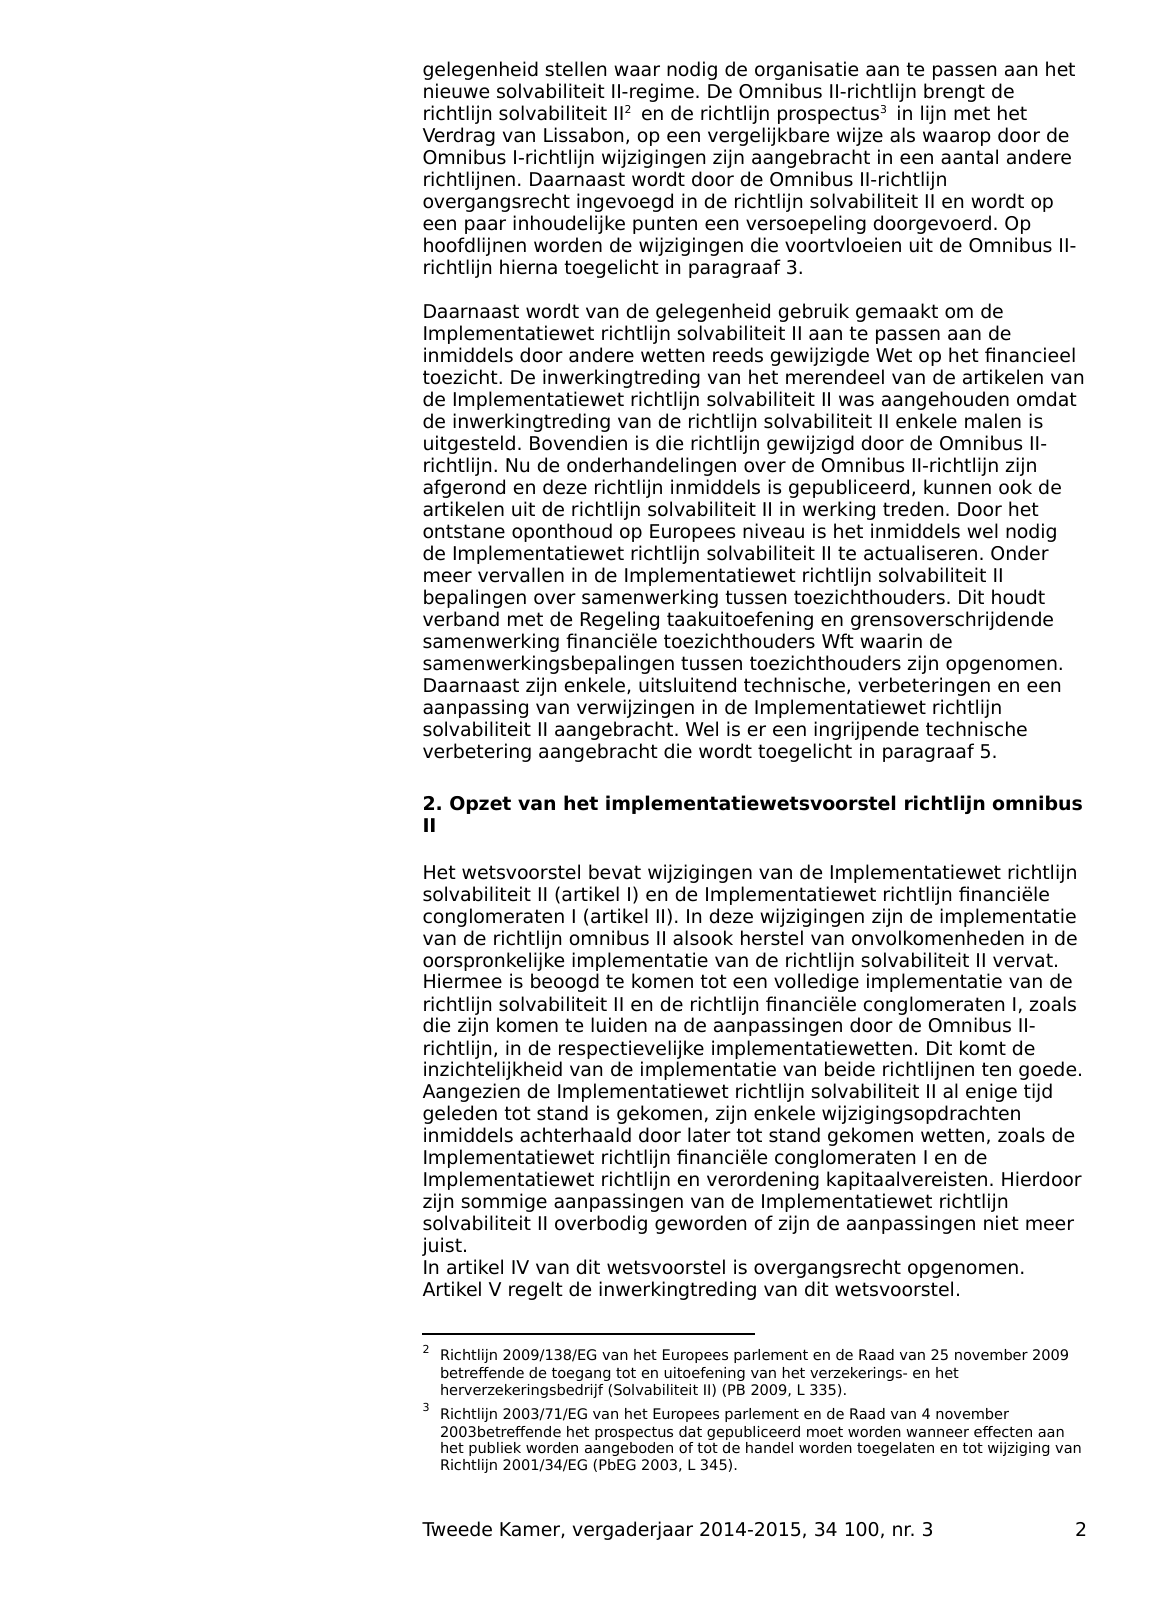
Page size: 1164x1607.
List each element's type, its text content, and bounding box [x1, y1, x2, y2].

text Hiermee is beoogd te komen tot een volledige implementatie van de richtlijn solvabiliteit II en de richtlijn financiële conglomeraten I, zoals die zijn komen te luiden na de aanpassingen door de Omnibus II-richtlijn, in de respectievelijke implementatiewetten. Dit komt de inzichtelijkheid van de implementatie van beide richtlijnen ten goede. [422, 971, 1087, 1081]
text In artikel IV van dit wetsvoorstel is overgangsrecht opgenomen. Artikel V regelt de inwerkingtreding van dit wetsvoorstel. [422, 1257, 1087, 1301]
subtitle 2. Opzet van het implementatiewetsvoorstel richtlijn omnibus II [422, 793, 1087, 837]
text Aangezien de Implementatiewet richtlijn solvabiliteit II al enige tijd geleden tot stand is gekomen, zijn enkele wijzigingsopdrachten inmiddels achterhaald door later tot stand gekomen wetten, zoals de Implementatiewet richtlijn financiële conglomeraten I en de Implementatiewet richtlijn en verordening kapitaalvereisten. Hierdoor zijn sommige aanpassingen van de Implementatiewet richtlijn solvabiliteit II overbodig geworden of zijn de aanpassingen niet meer juist. [422, 1081, 1087, 1257]
text Daarnaast wordt van de gelegenheid gebruik gemaakt om de Implementatiewet richtlijn solvabiliteit II aan te passen aan de inmiddels door andere wetten reeds gewijzigde Wet op het financieel toezicht. De inwerkingtreding van het merendeel van de artikelen van de Implementatiewet richtlijn solvabiliteit II was aangehouden omdat de inwerkingtreding van de richtlijn solvabiliteit II enkele malen is uitgesteld. Bovendien is die richtlijn gewijzigd door de Omnibus II-richtlijn. Nu de onderhandelingen over de Omnibus II-richtlijn zijn afgerond en deze richtlijn inmiddels is gepubliceerd, kunnen ook de artikelen uit de richtlijn solvabiliteit II in werking treden. Door het ontstane oponthoud op Europees niveau is het inmiddels wel nodig de Implementatiewet richtlijn solvabiliteit II te actualiseren. Onder meer vervallen in de Implementatiewet richtlijn solvabiliteit II bepalingen over samenwerking tussen toezichthouders. Dit houdt verband met de Regeling taakuitoefening en grensoverschrijdende samenwerking financiële toezichthouders Wft waarin de samenwerkingsbepalingen tussen toezichthouders zijn opgenomen. Daarnaast zijn enkele, uitsluitend technische, verbeteringen en een aanpassing van verwijzingen in de Implementatiewet richtlijn solvabiliteit II aangebracht. Wel is er een ingrijpende technische verbetering aangebracht die wordt toegelicht in paragraaf 5. [422, 301, 1087, 763]
text Richtlijn 2003/71/EG van het Europees parlement en de Raad van 4 november 2003betreffende het prospectus dat gepubliceerd moet worden wanneer effecten aan het publiek worden aangeboden of tot de handel worden toegelaten en tot wijziging van Richtlijn 2001/34/EG (PbEG 2003, L 345). [422, 1402, 1087, 1474]
text Richtlijn 2009/138/EG van het Europees parlement en de Raad van 25 november 2009 betreffende de toegang tot en uitoefening van het verzekerings- en het herverzekeringsbedrijf (Solvabiliteit II) (PB 2009, L 335). [422, 1343, 1087, 1399]
text Het wetsvoorstel bevat wijzigingen van de Implementatiewet richtlijn solvabiliteit II (artikel I) en de Implementatiewet richtlijn financiële conglomeraten I (artikel II). In deze wijzigingen zijn de implementatie van de richtlijn omnibus II alsook herstel van onvolkomenheden in de oorspronkelijke implementatie van de richtlijn solvabiliteit II vervat. [422, 862, 1087, 971]
text gelegenheid stellen waar nodig de organisatie aan te passen aan het nieuwe solvabiliteit II-regime. De Omnibus II-richtlijn brengt de richtlijn solvabiliteit II en de richtlijn prospectus in lijn met het Verdrag van Lissabon, op een vergelijkbare wijze als waarop door de Omnibus I-richtlijn wijzigingen zijn aangebracht in een aantal andere richtlijnen. Daarnaast wordt door de Omnibus II-richtlijn overgangsrecht ingevoegd in de richtlijn solvabiliteit II en wordt op een paar inhoudelijke punten een versoepeling doorgevoerd. Op hoofdlijnen worden de wijzigingen die voortvloeien uit de Omnibus II-richtlijn hierna toegelicht in paragraaf 3. [422, 59, 1087, 279]
